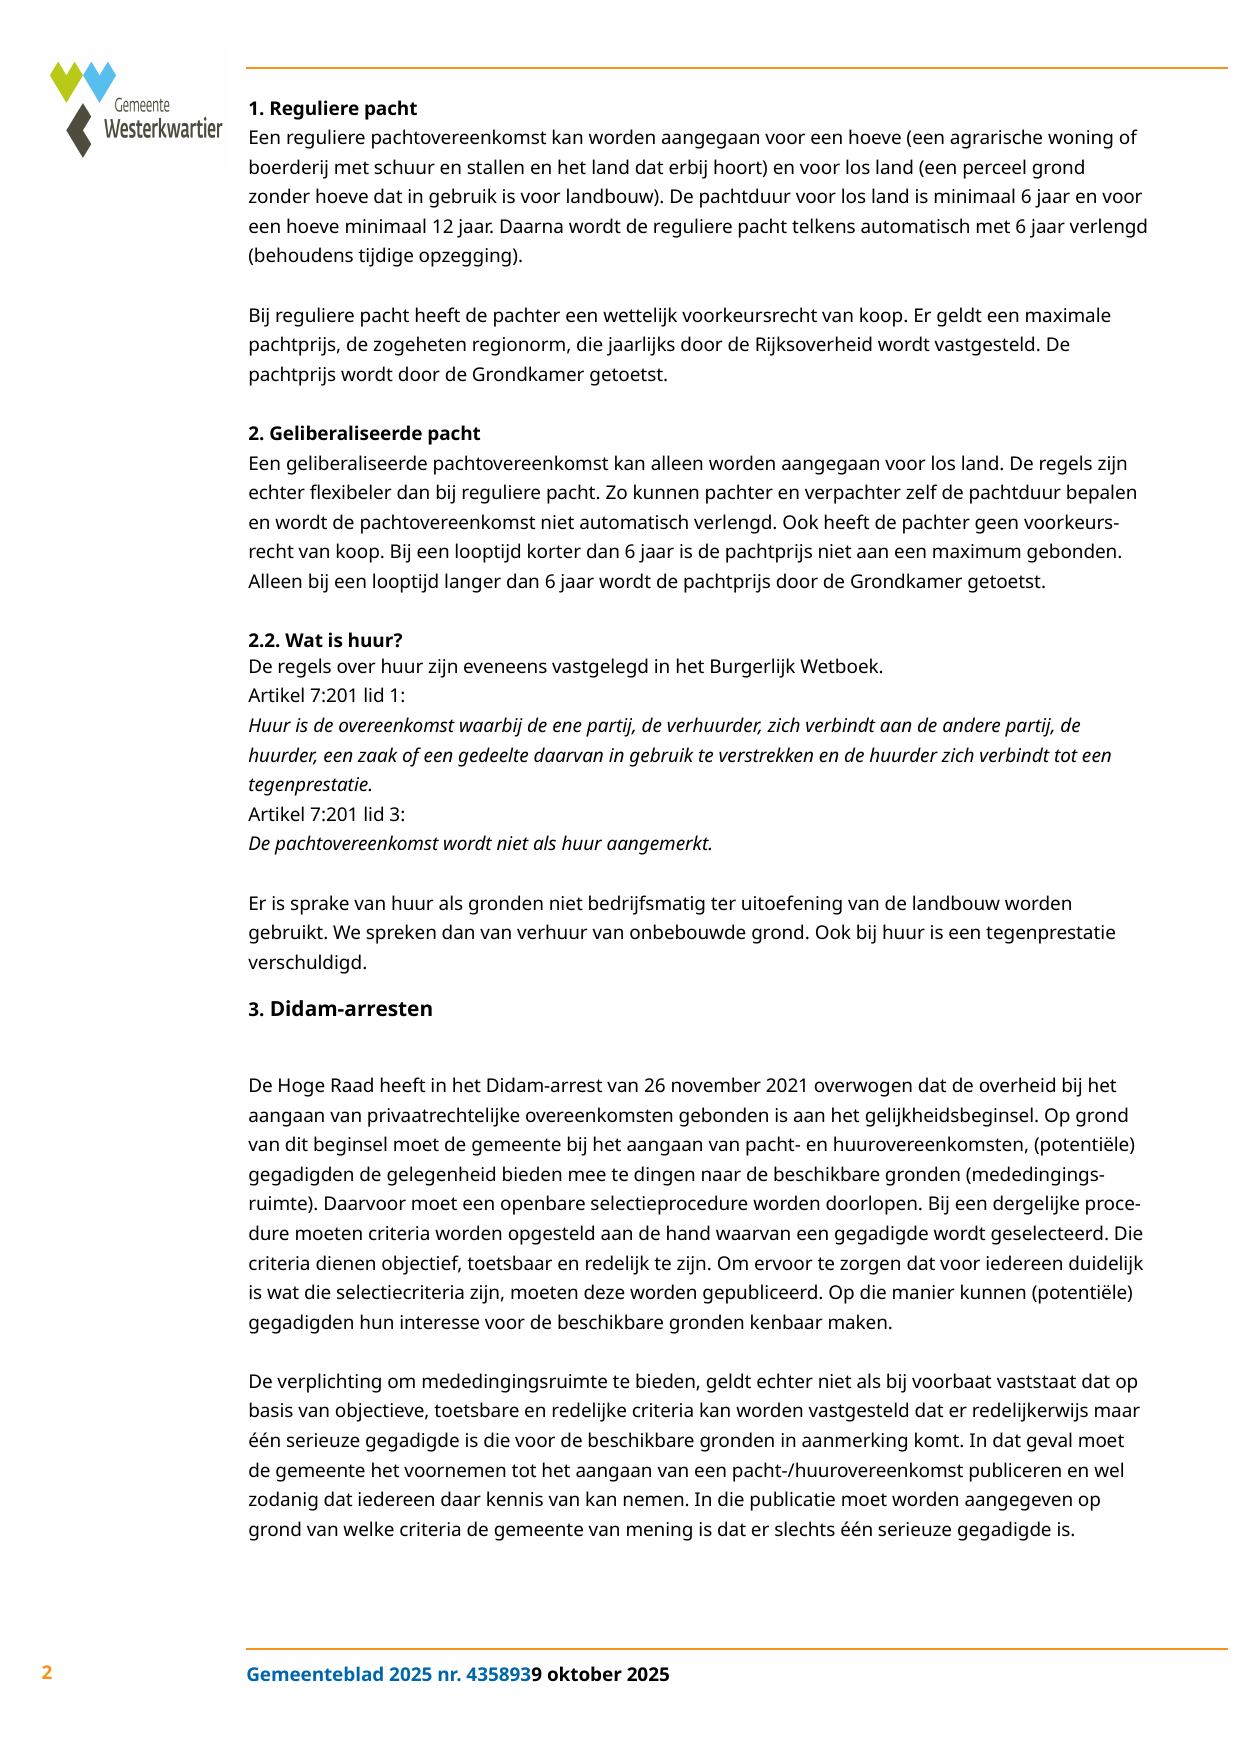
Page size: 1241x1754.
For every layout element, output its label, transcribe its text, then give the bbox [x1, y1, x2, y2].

text De verplichting om mededingingsruimte te bieden, geldt echter niet als bij voorbaat vaststaat dat op basis van objectieve, toetsbare en redelijke criteria kan worden vastgesteld dat er redelijkerwijs maar één serieuze gegadigde is die voor de beschikbare gronden in aanmerking komt. In dat geval moet de gemeente het voornemen tot het aangaan van een pacht-/huurovereenkomst publiceren en wel zodanig dat iedereen daar kennis van kan nemen. In die publicatie moet worden aangegeven op grond van welke criteria de gemeente van mening is dat er slechts één serieuze gegadigde is. [248, 1368, 1152, 1542]
text 1. Reguliere pacht [248, 95, 1152, 121]
text De Hoge Raad heeft in het Didam-arrest van 26 november 2021 overwogen dat de overheid bij het aangaan van privaatrechtelijke overeenkomsten gebonden is aan het gelijkheidsbeginsel. Op grond van dit beginsel moet de gemeente bij het aangaan van pacht- en huurovereenkomsten, (potentiële) gegadigden de gelegenheid bieden mee te dingen naar de beschikbare gronden (mededingings-ruimte). Daarvoor moet een openbare selectieprocedure worden doorlopen. Bij een dergelijke proce-dure moeten criteria worden opgesteld aan de hand waarvan een gegadigde wordt geselecteerd. Die criteria dienen objectief, toetsbaar en redelijk te zijn. Om ervoor te zorgen dat voor iedereen duidelijk is wat die selectiecriteria zijn, moeten deze worden gepubliceerd. Op die manier kunnen (potentiële) gegadigden hun interesse voor de beschikbare gronden kenbaar maken. [248, 1072, 1152, 1334]
text De regels over huur zijn eveneens vastgelegd in het Burgerlijk Wetboek. [248, 653, 1152, 679]
text Een reguliere pachtovereenkomst kan worden aangegaan voor een hoeve (een agrarische woning of boerderij met schuur en stallen en het land dat erbij hoort) en voor los land (een perceel grond zonder hoeve dat in gebruik is voor landbouw). De pachtduur voor los land is minimaal 6 jaar en voor een hoeve minimaal 12 jaar. Daarna wordt de reguliere pacht telkens automatisch met 6 jaar verlengd (behoudens tijdige opzegging). [248, 124, 1152, 268]
text 2.2. Wat is huur? [248, 627, 1152, 653]
text 3. Didam-arresten [248, 994, 1152, 1023]
picture [41, 47, 231, 172]
text Er is sprake van huur als gronden niet bedrijfsmatig ter uitoefening van de landbouw worden gebruikt. We spreken dan van verhuur van onbebouwde grond. Ook bij huur is een tegenprestatie verschuldigd. [248, 890, 1152, 974]
text Artikel 7:201 lid 3: [248, 801, 1152, 827]
text Huur is de overeenkomst waarbij de ene partij, de verhuurder, zich verbindt aan de andere partij, de huurder, een zaak of een gedeelte daarvan in gebruik te verstrekken en de huurder zich verbindt tot een tegenprestatie. [248, 712, 1152, 797]
text De pachtovereenkomst wordt niet als huur aangemerkt. [248, 831, 1152, 856]
text Artikel 7:201 lid 1: [248, 683, 1152, 708]
text 2. Geliberaliseerde pacht [248, 420, 1152, 446]
text Bij reguliere pacht heeft de pachter een wettelijk voorkeursrecht van koop. Er geldt een maximale pachtprijs, de zogeheten regionorm, die jaarlijks door de Rijksoverheid wordt vastgesteld. De pachtprijs wordt door de Grondkamer getoetst. [248, 302, 1152, 387]
text Een geliberaliseerde pachtovereenkomst kan alleen worden aangegaan voor los land. De regels zijn echter flexibeler dan bij reguliere pacht. Zo kunnen pachter en verpachter zelf de pachtduur bepalen en wordt de pachtovereenkomst niet automatisch verlengd. Ook heeft de pachter geen voorkeurs-recht van koop. Bij een looptijd korter dan 6 jaar is de pachtprijs niet aan een maximum gebonden. Alleen bij een looptijd langer dan 6 jaar wordt de pachtprijs door de Grondkamer getoetst. [248, 450, 1152, 594]
